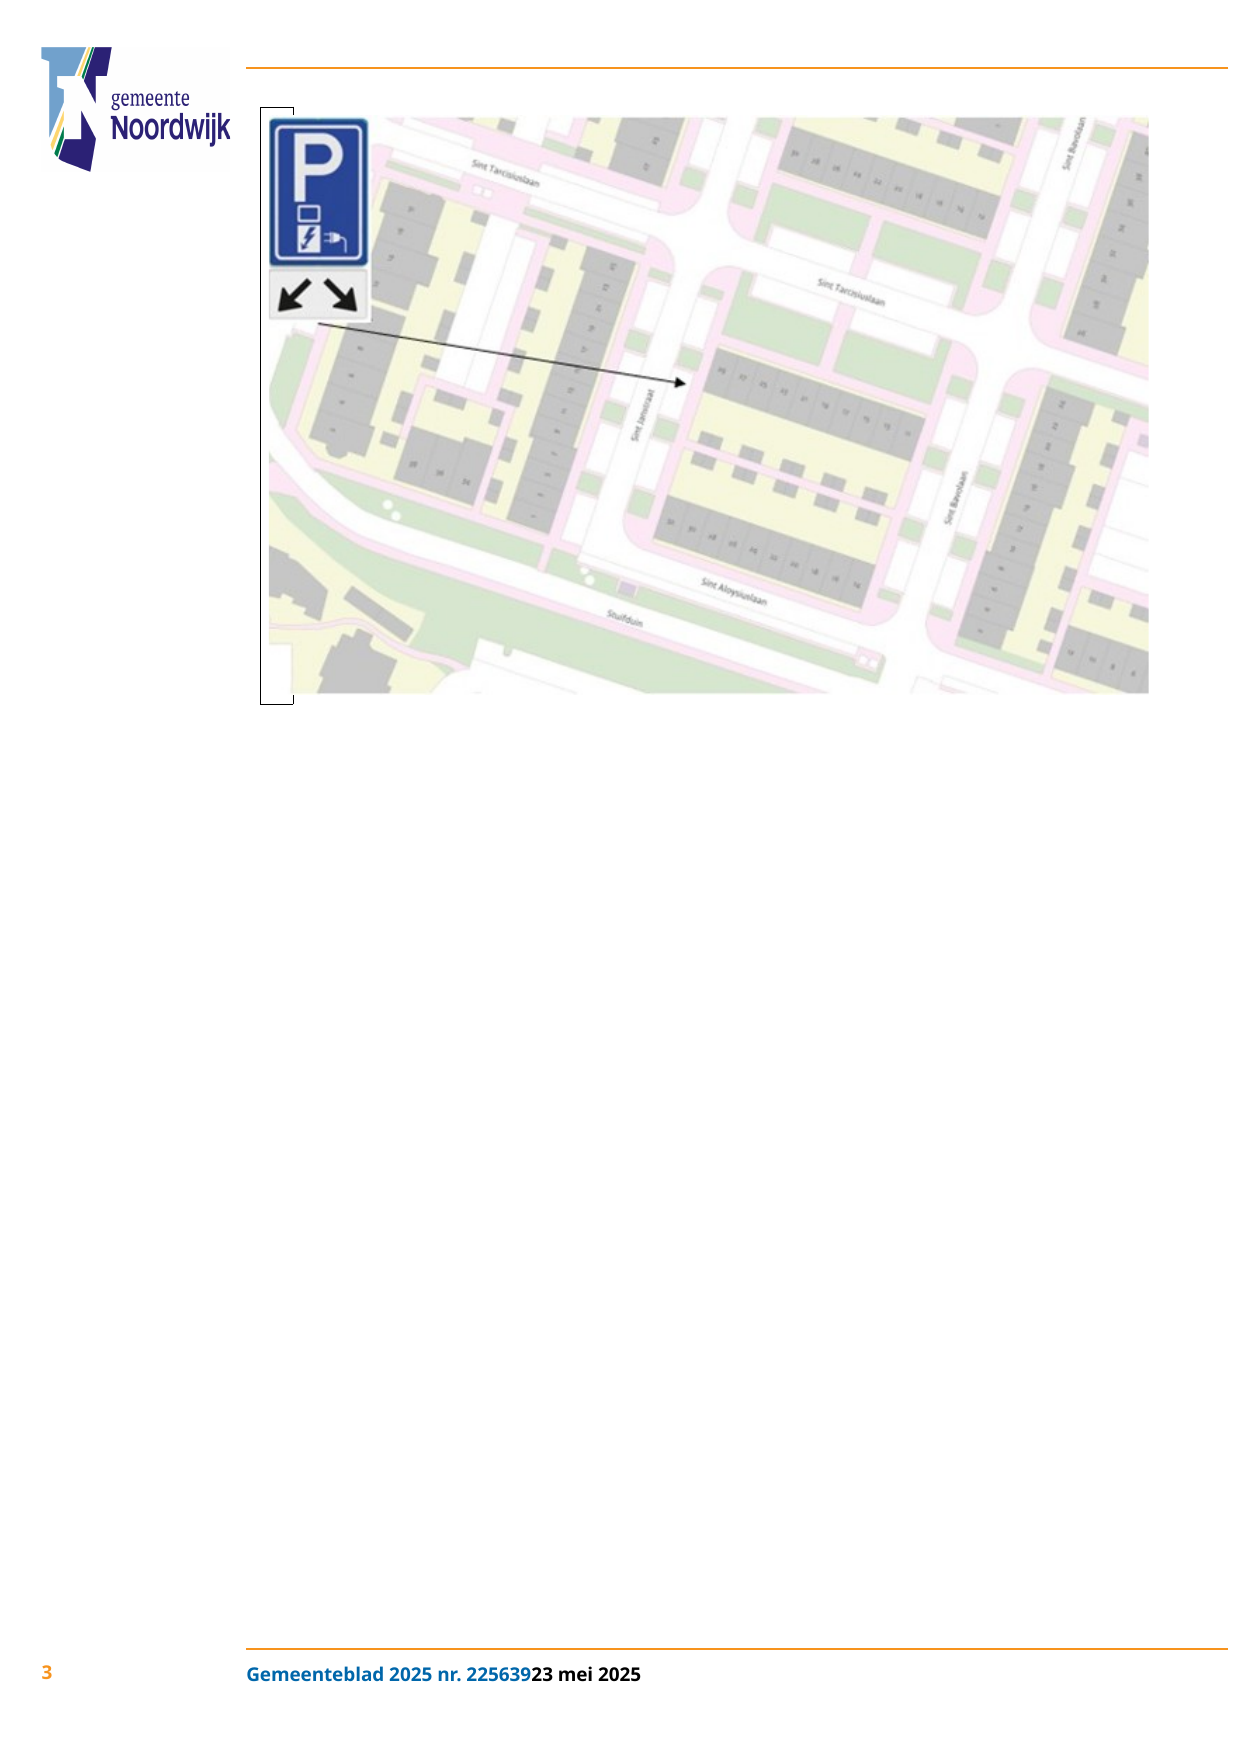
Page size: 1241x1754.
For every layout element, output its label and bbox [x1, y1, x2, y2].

picture [41, 47, 231, 172]
picture [268, 115, 1149, 695]
